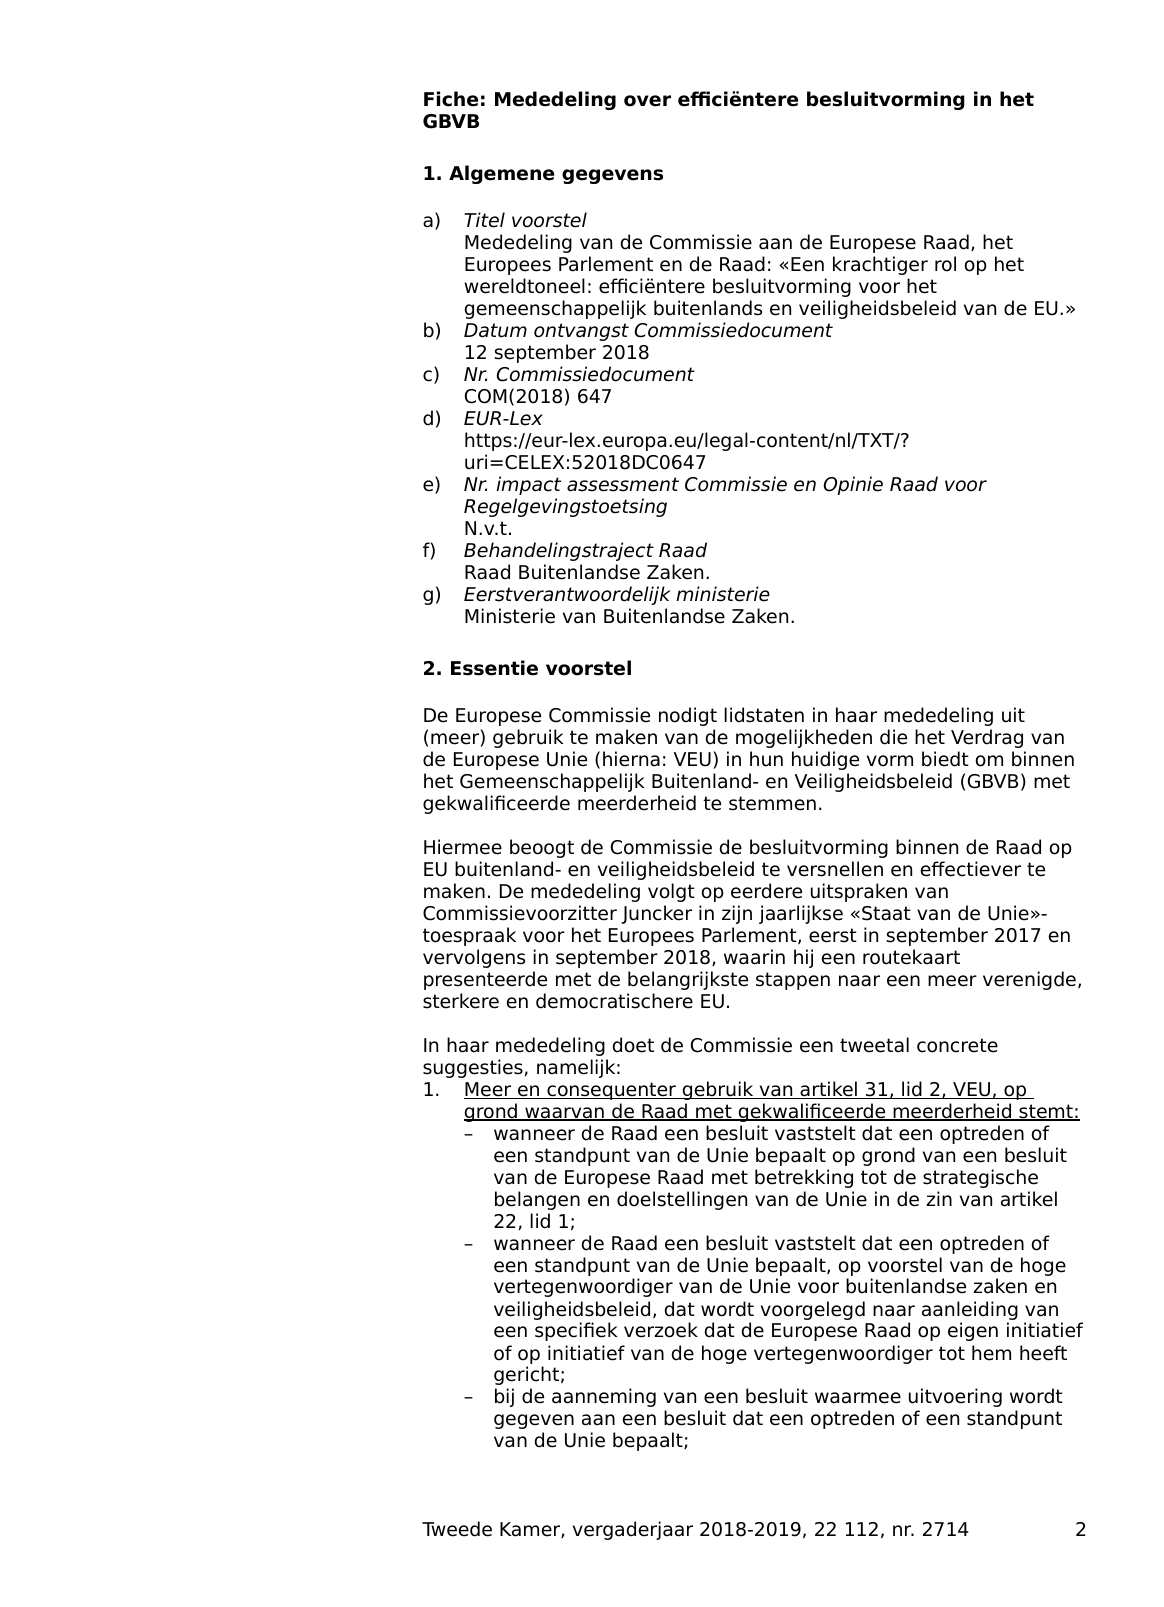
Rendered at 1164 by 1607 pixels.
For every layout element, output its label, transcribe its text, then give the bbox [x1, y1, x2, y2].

text 1. Meer en consequenter gebruik van artikel 31, lid 2, VEU, op grond waarvan de Raad met gekwalificeerde meerderheid stemt: [422, 1079, 1087, 1123]
text Ministerie van Buitenlandse Zaken. [464, 606, 1087, 628]
text e) Nr. impact assessment Commissie en Opinie Raad voor Regelgevingstoetsing [422, 474, 1087, 518]
text 12 september 2018 [464, 342, 1087, 364]
text N.v.t. [464, 518, 1087, 540]
text c) Nr. Commissiedocument [422, 364, 1087, 386]
text COM(2018) 647 [464, 386, 1087, 408]
text De Europese Commissie nodigt lidstaten in haar mededeling uit (meer) gebruik te maken van de mogelijkheden die het Verdrag van de Europese Unie (hierna: VEU) in hun huidige vorm biedt om binnen het Gemeenschappelijk Buitenland- en Veiligheidsbeleid (GBVB) met gekwalificeerde meerderheid te stemmen. [422, 704, 1087, 814]
subtitle 1. Algemene gegevens [422, 163, 1087, 185]
text Mededeling van de Commissie aan de Europese Raad, het Europees Parlement en de Raad: «Een krachtiger rol op het wereldtoneel: efficiëntere besluitvorming voor het gemeenschappelijk buitenlands en veiligheidsbeleid van de EU.» [464, 232, 1087, 320]
text – wanneer de Raad een besluit vaststelt dat een optreden of een standpunt van de Unie bepaalt op grond van een besluit van de Europese Raad met betrekking tot de strategische belangen en doelstellingen van de Unie in de zin van artikel 22, lid 1; [464, 1123, 1087, 1232]
text a) Titel voorstel [422, 210, 1087, 232]
text – wanneer de Raad een besluit vaststelt dat een optreden of een standpunt van de Unie bepaalt, op voorstel van de hoge vertegenwoordiger van de Unie voor buitenlandse zaken en veiligheidsbeleid, dat wordt voorgelegd naar aanleiding van een specifiek verzoek dat de Europese Raad op eigen initiatief of op initiatief van de hoge vertegenwoordiger tot hem heeft gericht; [464, 1232, 1087, 1386]
text – bij de aanneming van een besluit waarmee uitvoering wordt gegeven aan een besluit dat een optreden of een standpunt van de Unie bepaalt; [464, 1386, 1087, 1452]
text https://eur-lex.europa.eu/legal-content/nl/TXT/?uri=CELEX:52018DC0647 [464, 430, 1087, 474]
text d) EUR-Lex [422, 408, 1087, 430]
text g) Eerstverantwoordelijk ministerie [422, 584, 1087, 606]
text In haar mededeling doet de Commissie een tweetal concrete suggesties, namelijk: [422, 1035, 1087, 1079]
text b) Datum ontvangst Commissiedocument [422, 320, 1087, 342]
subtitle Fiche: Mededeling over efficiëntere besluitvorming in het GBVB [422, 89, 1087, 133]
text f) Behandelingstraject Raad [422, 540, 1087, 562]
subtitle 2. Essentie voorstel [422, 658, 1087, 679]
text Hiermee beoogt de Commissie de besluitvorming binnen de Raad op EU buitenland- en veiligheidsbeleid te versnellen en effectiever te maken. De mededeling volgt op eerdere uitspraken van Commissievoorzitter Juncker in zijn jaarlijkse «Staat van de Unie»-toespraak voor het Europees Parlement, eerst in september 2017 en vervolgens in september 2018, waarin hij een routekaart presenteerde met de belangrijkste stappen naar een meer verenigde, sterkere en democratischere EU. [422, 837, 1087, 1012]
text Raad Buitenlandse Zaken. [464, 562, 1087, 584]
